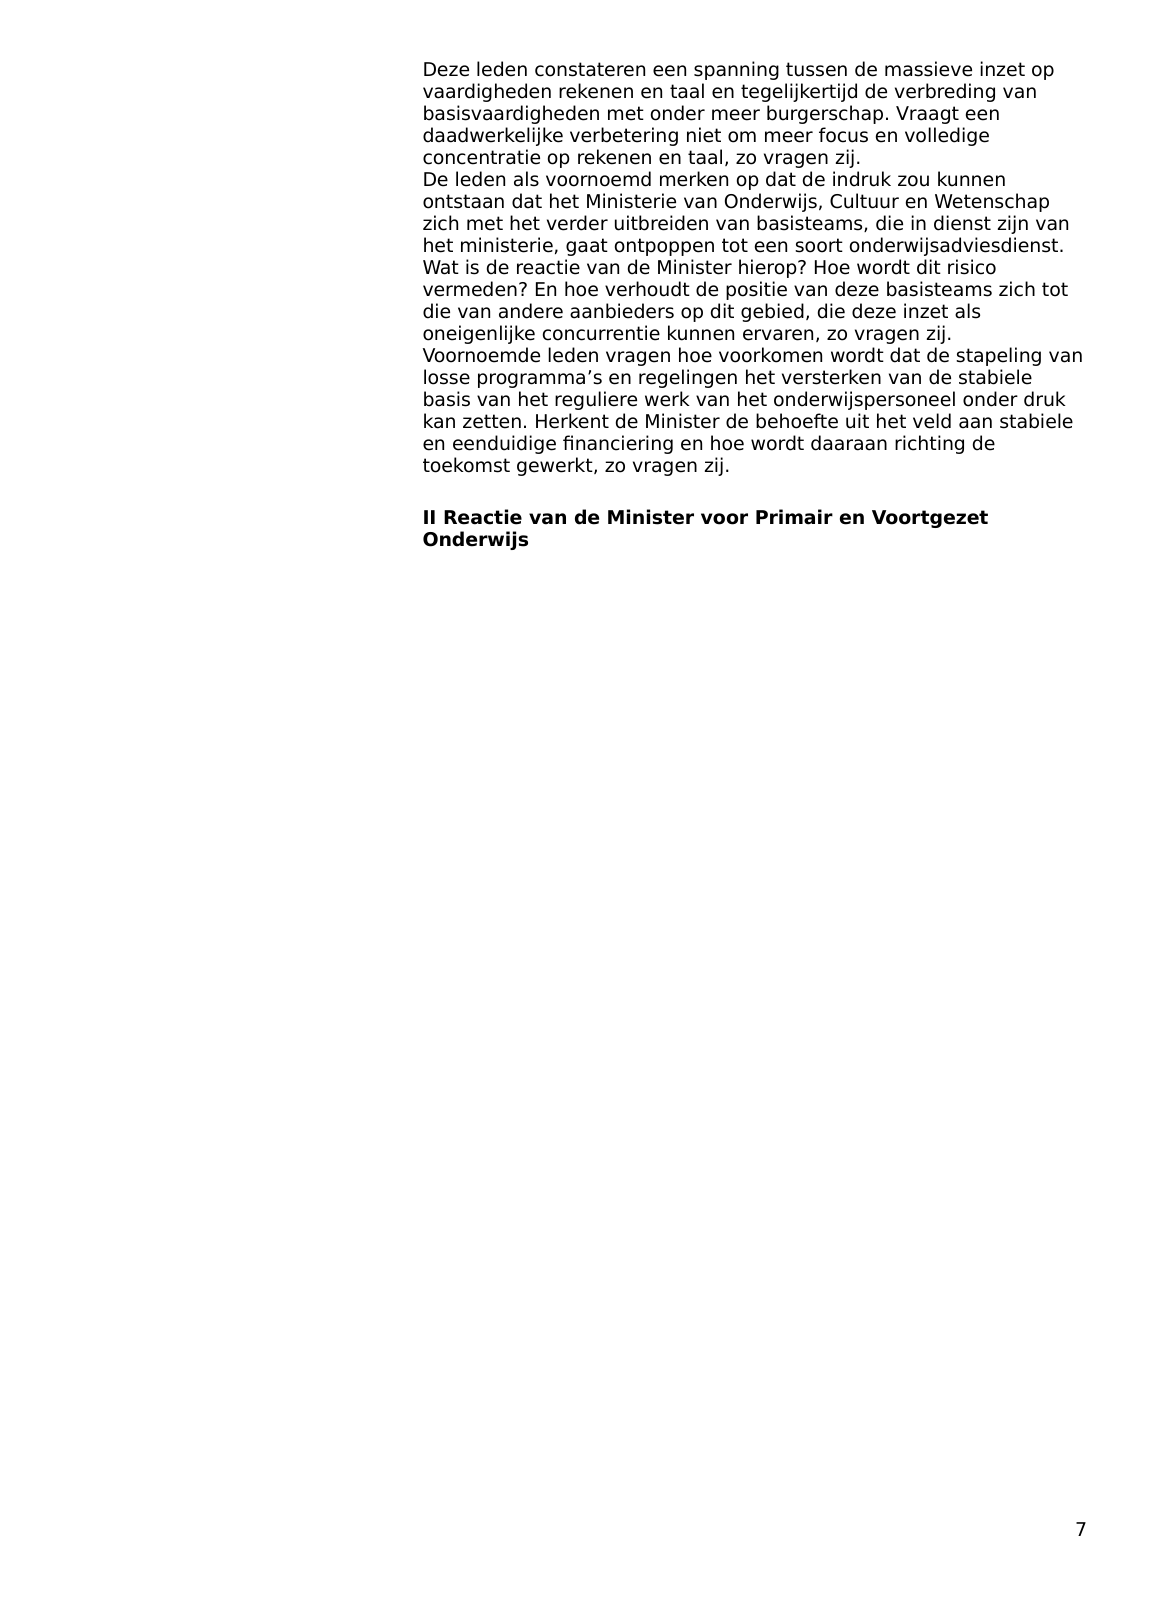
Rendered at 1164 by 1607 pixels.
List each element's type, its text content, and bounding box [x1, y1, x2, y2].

text Voornoemde leden vragen hoe voorkomen wordt dat de stapeling van losse programma’s en regelingen het versterken van de stabiele basis van het reguliere werk van het onderwijspersoneel onder druk kan zetten. Herkent de Minister de behoefte uit het veld aan stabiele en eenduidige financiering en hoe wordt daaraan richting de toekomst gewerkt, zo vragen zij. [422, 345, 1087, 477]
text Deze leden constateren een spanning tussen de massieve inzet op vaardigheden rekenen en taal en tegelijkertijd de verbreding van basisvaardigheden met onder meer burgerschap. Vraagt een daadwerkelijke verbetering niet om meer focus en volledige concentratie op rekenen en taal, zo vragen zij. [422, 59, 1087, 169]
text De leden als voornoemd merken op dat de indruk zou kunnen ontstaan dat het Ministerie van Onderwijs, Cultuur en Wetenschap zich met het verder uitbreiden van basisteams, die in dienst zijn van het ministerie, gaat ontpoppen tot een soort onderwijsadviesdienst. Wat is de reactie van de Minister hierop? Hoe wordt dit risico vermeden? En hoe verhoudt de positie van deze basisteams zich tot die van andere aanbieders op dit gebied, die deze inzet als oneigenlijke concurrentie kunnen ervaren, zo vragen zij. [422, 169, 1087, 345]
subtitle II Reactie van de Minister voor Primair en Voortgezet Onderwijs [422, 507, 1087, 551]
